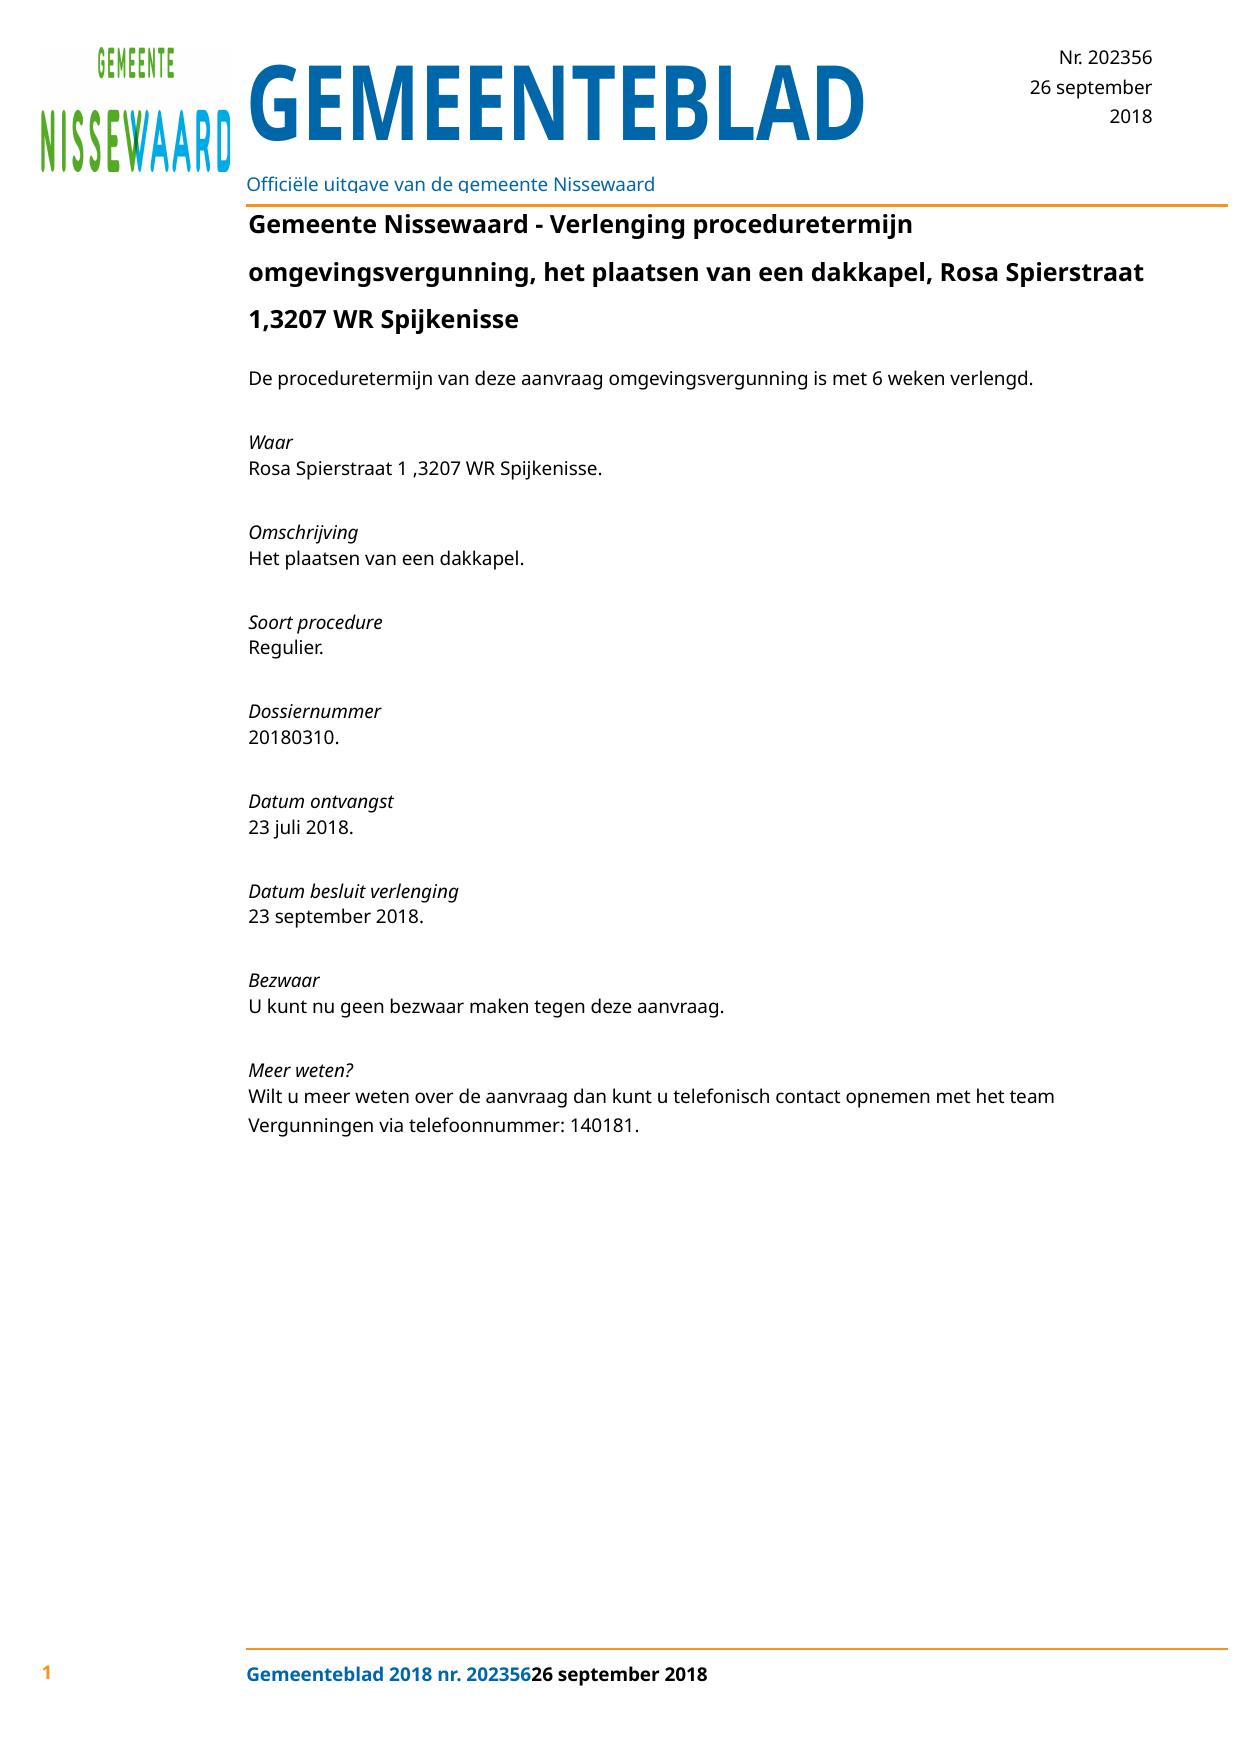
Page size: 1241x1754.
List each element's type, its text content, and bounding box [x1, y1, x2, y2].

text Omschrijving [248, 519, 1152, 545]
text 23 juli 2018. [248, 814, 1152, 840]
text Wilt u meer weten over de aanvraag dan kunt u telefonisch contact opnemen met het team Vergunningen via telefoonnummer: 140181. [248, 1083, 1152, 1138]
text Dossiernummer [248, 698, 1152, 724]
text U kunt nu geen bezwaar maken tegen deze aanvraag. [248, 993, 1152, 1019]
picture [154, 157, 165, 172]
picture [176, 157, 187, 172]
text Gemeente Nissewaard - Verlenging proceduretermijn omgevingsvergunning, het plaatsen van een dakkapel, Rosa Spierstraat 1,3207 WR Spijkenisse [248, 207, 1152, 336]
text Datum besluit verlenging [248, 878, 1152, 904]
text Het plaatsen van een dakkapel. [248, 545, 1152, 571]
text Datum ontvangst [248, 788, 1152, 814]
picture [222, 122, 227, 160]
text Bezwaar [248, 968, 1152, 993]
text Soort procedure [248, 609, 1152, 634]
picture [41, 47, 231, 172]
text Meer weten? [248, 1057, 1152, 1083]
picture [201, 122, 206, 138]
text Regulier. [248, 634, 1152, 660]
text Rosa Spierstraat 1 ,3207 WR Spijkenisse. [248, 455, 1152, 481]
text 23 september 2018. [248, 904, 1152, 929]
text 20180310. [248, 724, 1152, 750]
text Waar [248, 429, 1152, 455]
text De proceduretermijn van deze aanvraag omgevingsvergunning is met 6 weken verlengd. [248, 366, 1152, 391]
picture [200, 151, 206, 172]
